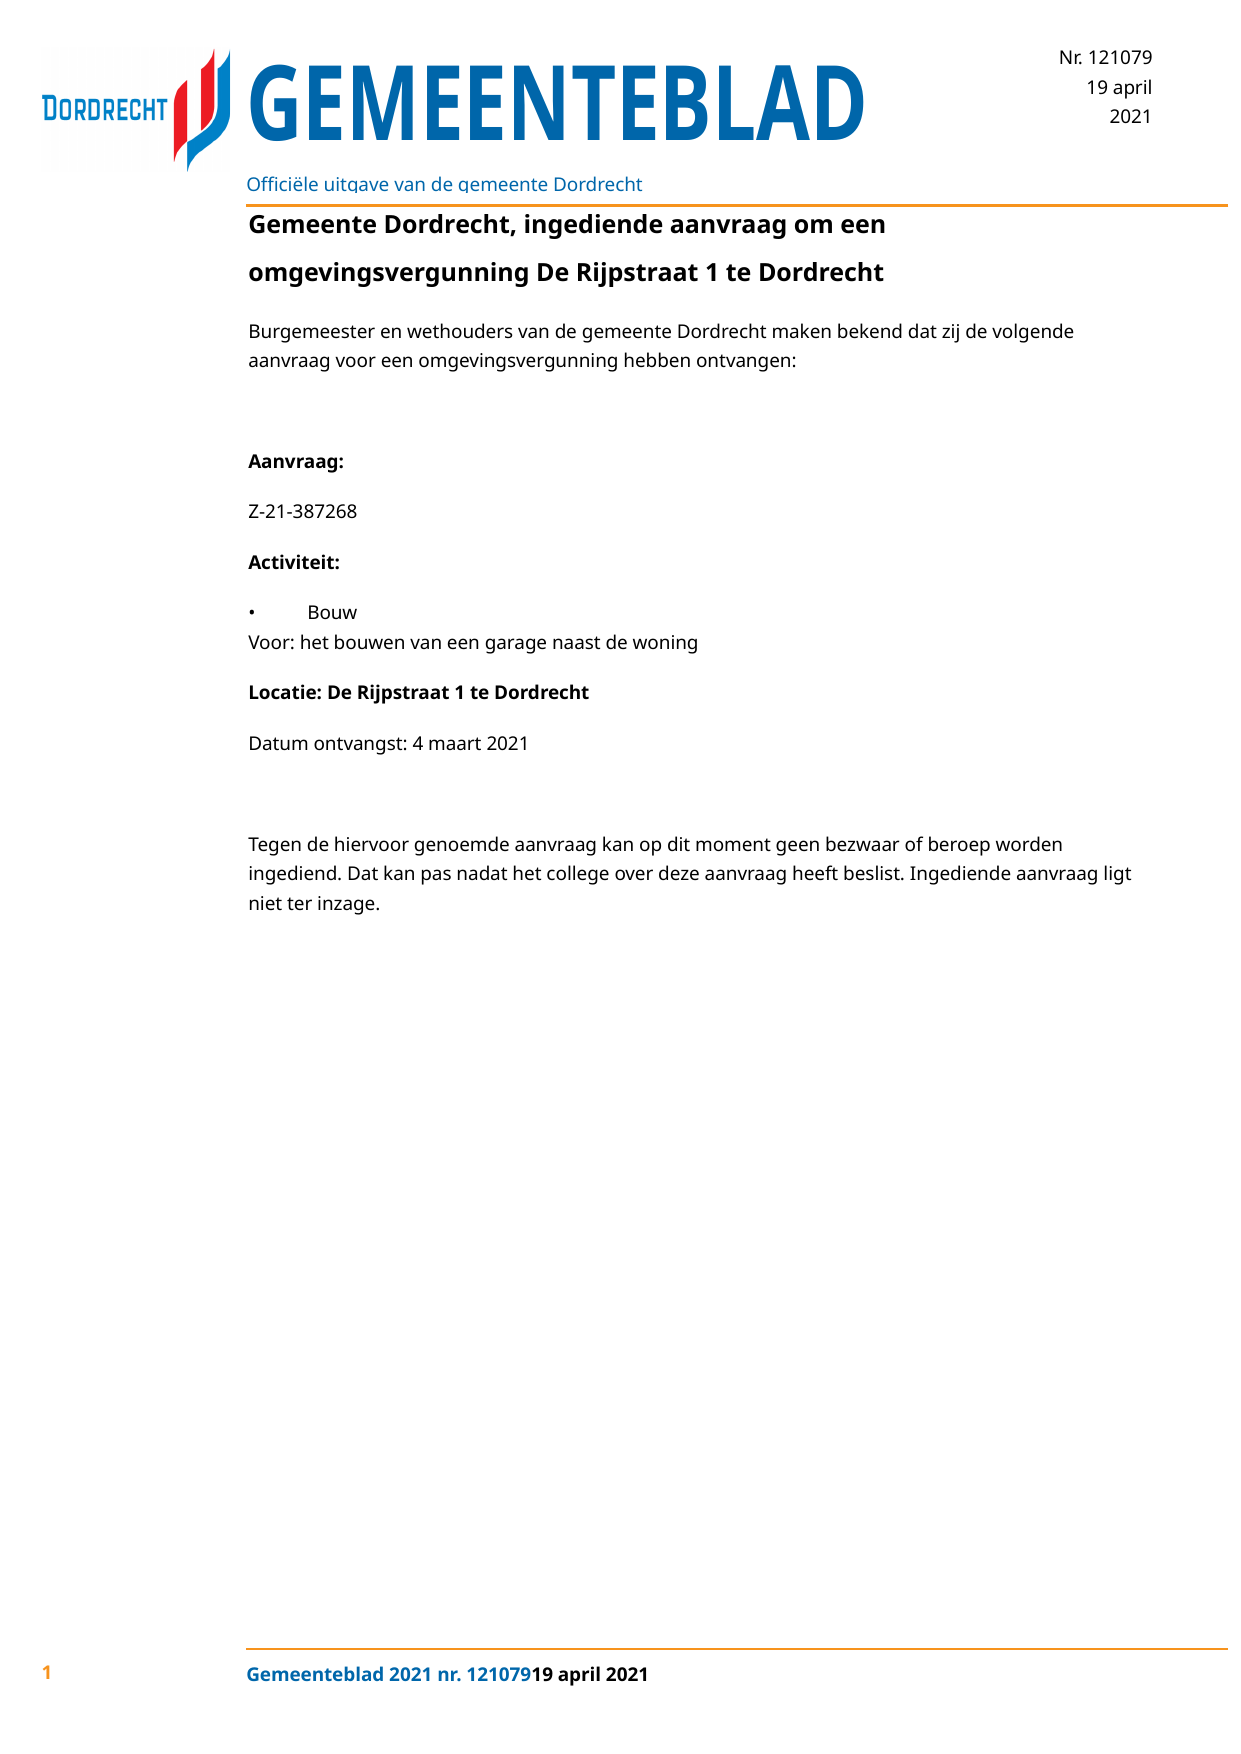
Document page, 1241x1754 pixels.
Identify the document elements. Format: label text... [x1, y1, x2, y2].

text Burgemeester en wethouders van de gemeente Dordrecht maken bekend dat zij de volgende aanvraag voor een omgevingsvergunning hebben ontvangen: [248, 318, 1152, 373]
text Z-21-387268 [248, 499, 1152, 524]
text Aanvraag: [248, 448, 1152, 474]
text Voor: het bouwen van een garage naast de woning [248, 629, 1152, 655]
text Activiteit: [248, 549, 1152, 575]
text Locatie: De Rijpstraat 1 te Dordrecht [248, 679, 1152, 705]
picture [41, 47, 231, 172]
list Bouw [248, 599, 1152, 625]
text Datum ontvangst: 4 maart 2021 [248, 730, 1152, 756]
text Gemeente Dordrecht, ingediende aanvraag om een omgevingsvergunning De Rijpstraat 1 te Dordrecht [248, 207, 1152, 288]
text Tegen de hiervoor genoemde aanvraag kan op dit moment geen bezwaar of beroep worden ingediend. Dat kan pas nadat het college over deze aanvraag heeft beslist. Ingediende aanvraag ligt niet ter inzage. [248, 831, 1152, 916]
